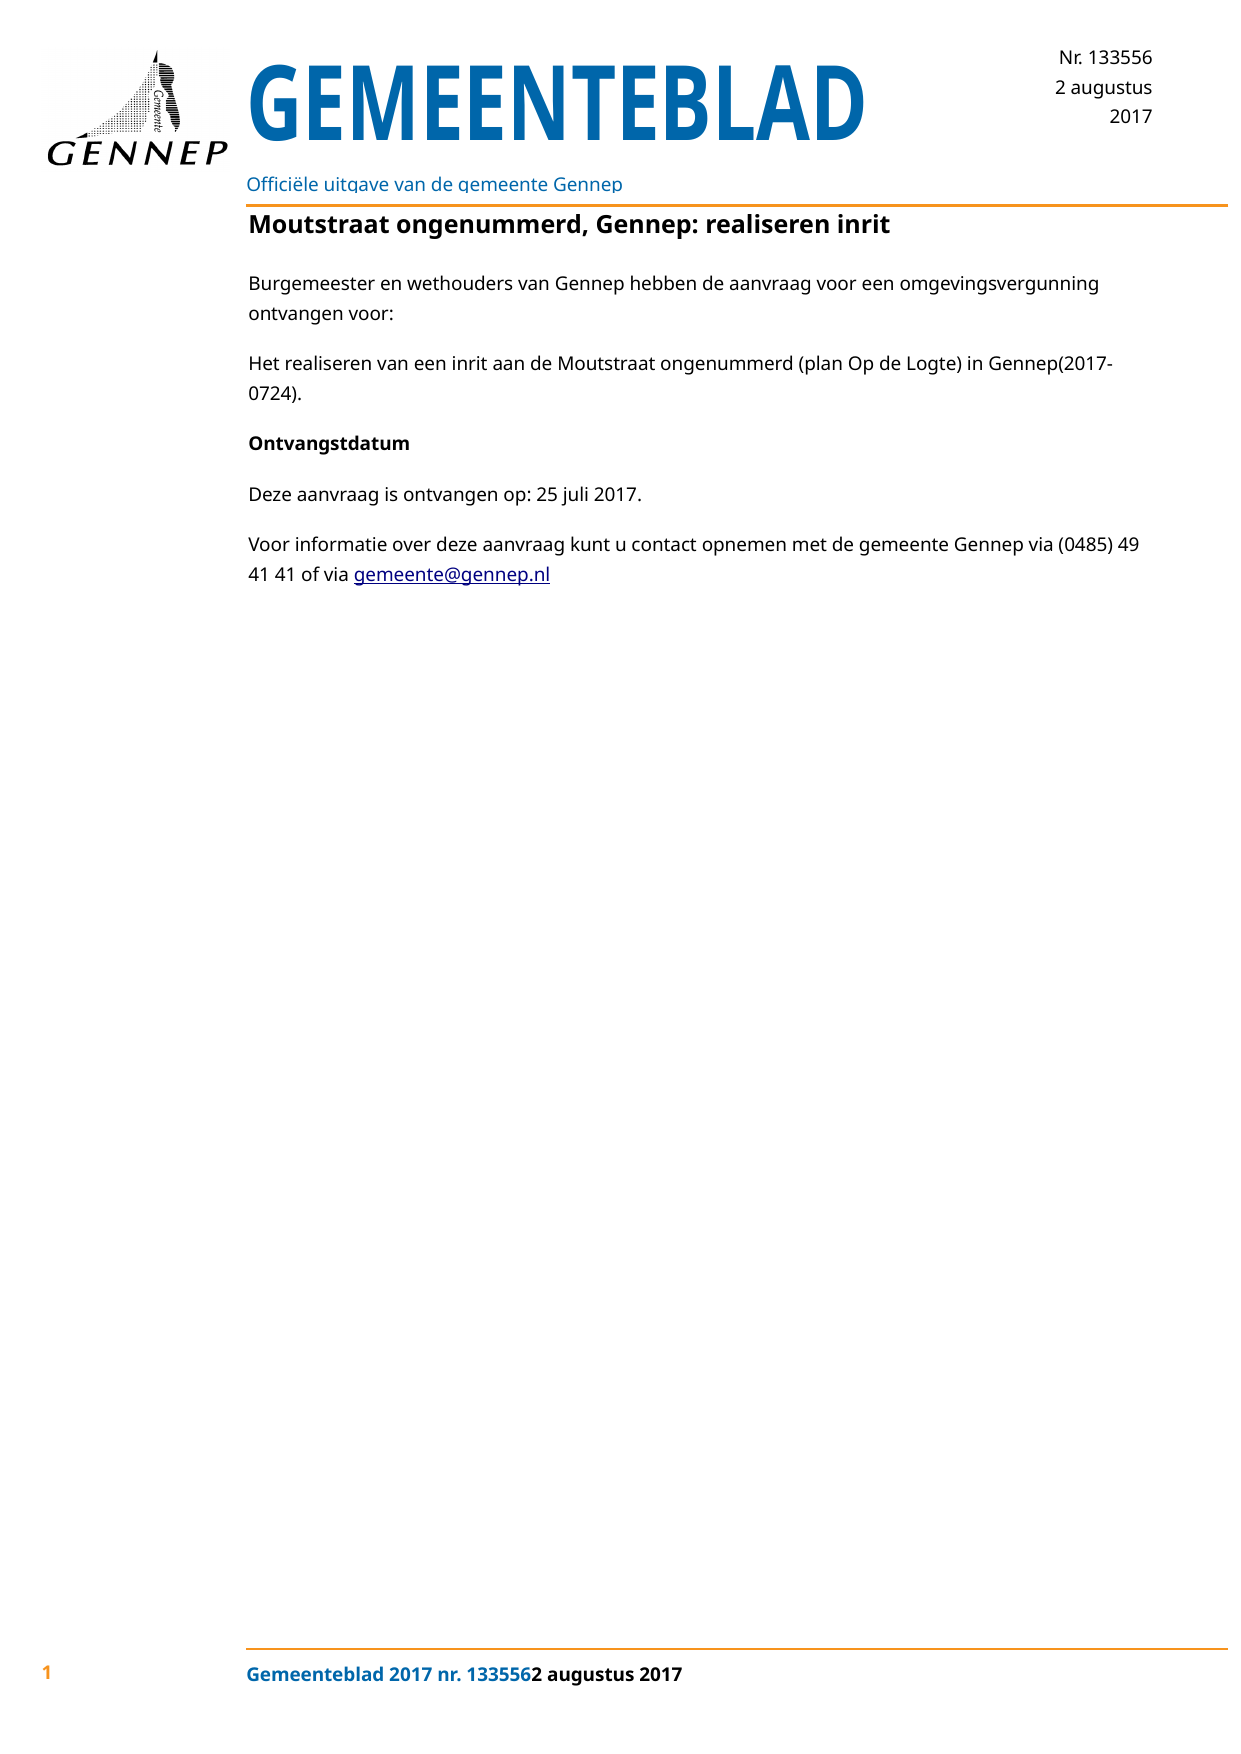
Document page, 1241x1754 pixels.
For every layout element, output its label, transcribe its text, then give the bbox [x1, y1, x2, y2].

picture [41, 47, 231, 172]
text Moutstraat ongenummerd, Gennep: realiseren inrit [248, 207, 1152, 241]
text Ontvangstdatum [248, 430, 1152, 456]
text Deze aanvraag is ontvangen op: 25 juli 2017. [248, 481, 1152, 506]
text Het realiseren van een inrit aan de Moutstraat ongenummerd (plan Op de Logte) in Gennep(2017-0724). [248, 350, 1152, 406]
text Burgemeester en wethouders van Gennep hebben de aanvraag voor een omgevingsvergunning ontvangen voor: [248, 270, 1152, 326]
text Voor informatie over deze aanvraag kunt u contact opnemen met de gemeente Gennep via (0485) 49 41 41 of via gemeente@gennep.nl [248, 531, 1152, 586]
